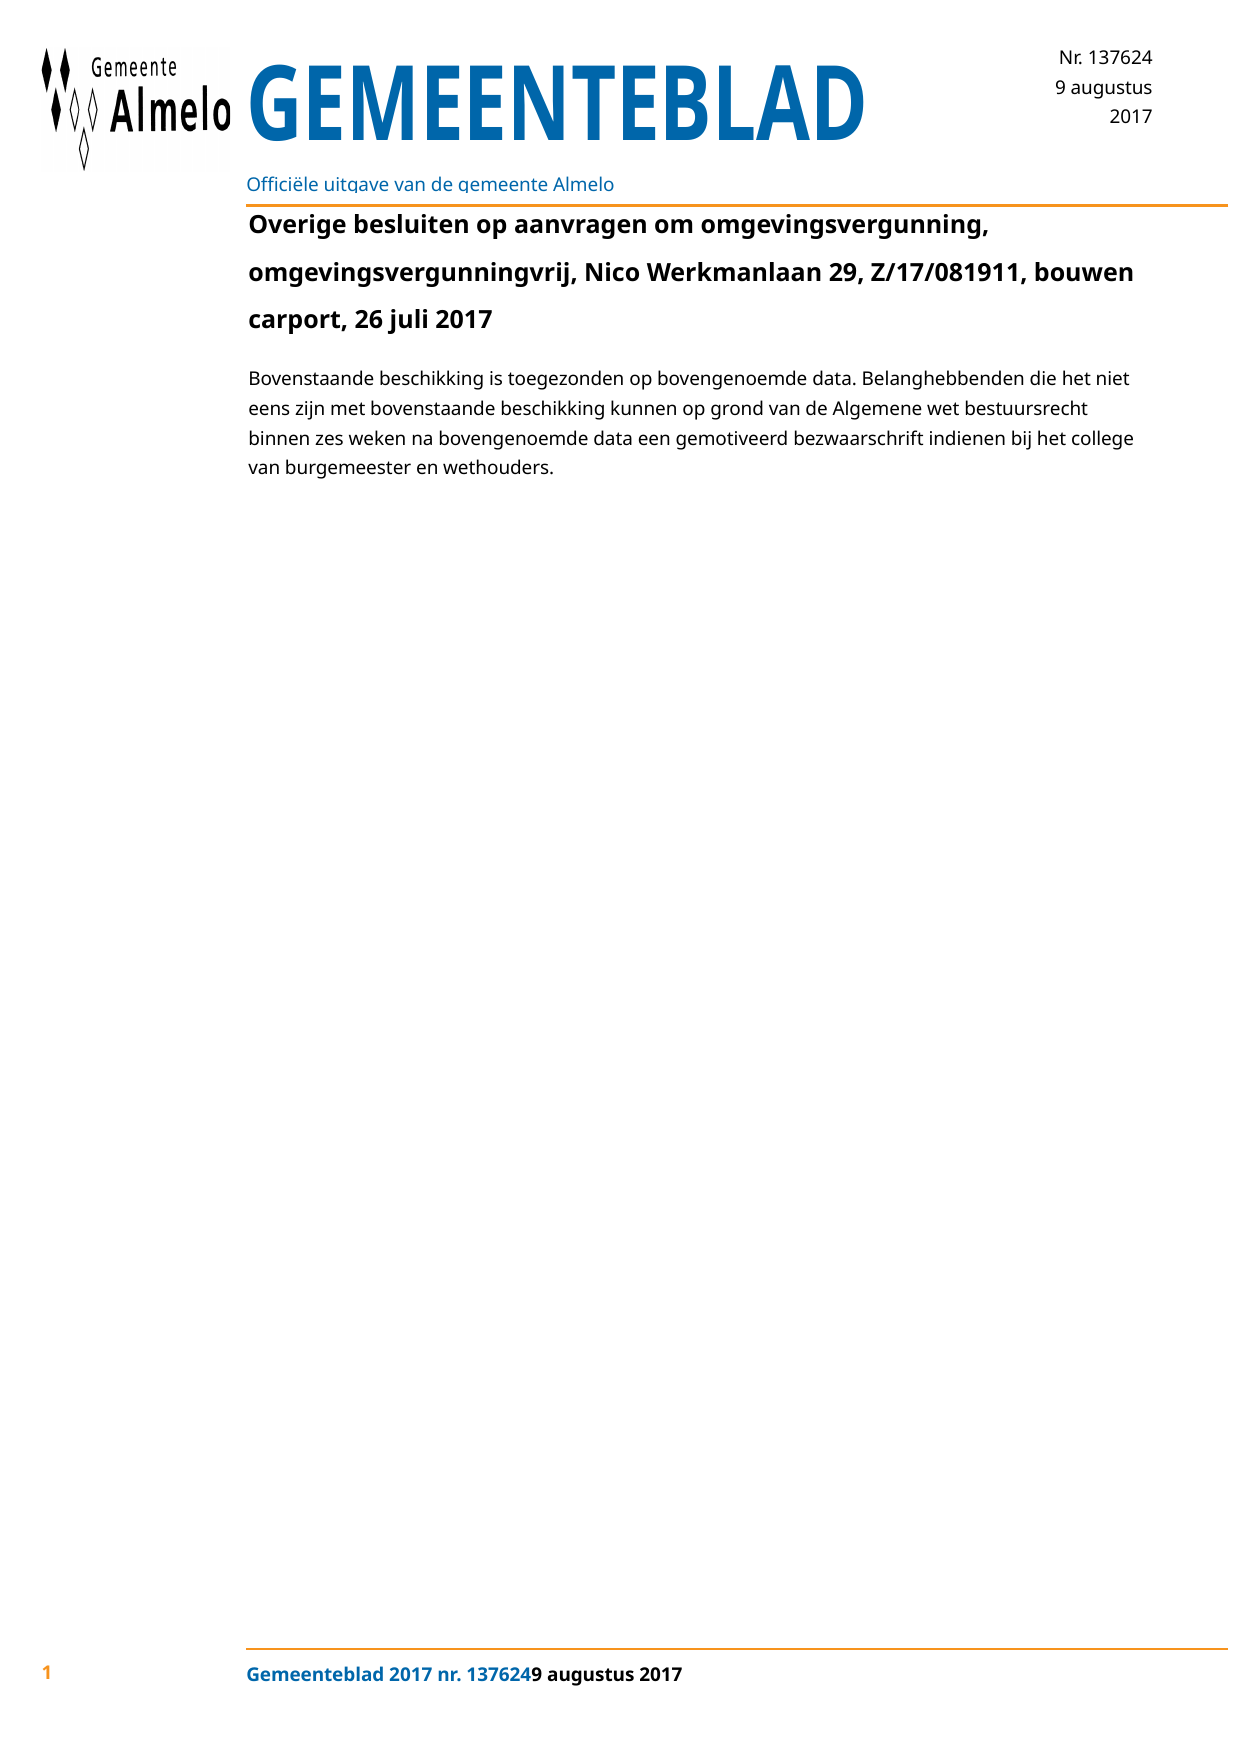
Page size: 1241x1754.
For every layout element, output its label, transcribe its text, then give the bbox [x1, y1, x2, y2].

picture [41, 47, 231, 172]
text Bovenstaande beschikking is toegezonden op bovengenoemde data. Belanghebbenden die het niet eens zijn met bovenstaande beschikking kunnen op grond van de Algemene wet bestuursrecht binnen zes weken na bovengenoemde data een gemotiveerd bezwaarschrift indienen bij het college van burgemeester en wethouders. [248, 366, 1152, 480]
text Overige besluiten op aanvragen om omgevingsvergunning, omgevingsvergunningvrij, Nico Werkmanlaan 29, Z/17/081911, bouwen carport, 26 juli 2017 [248, 207, 1152, 336]
